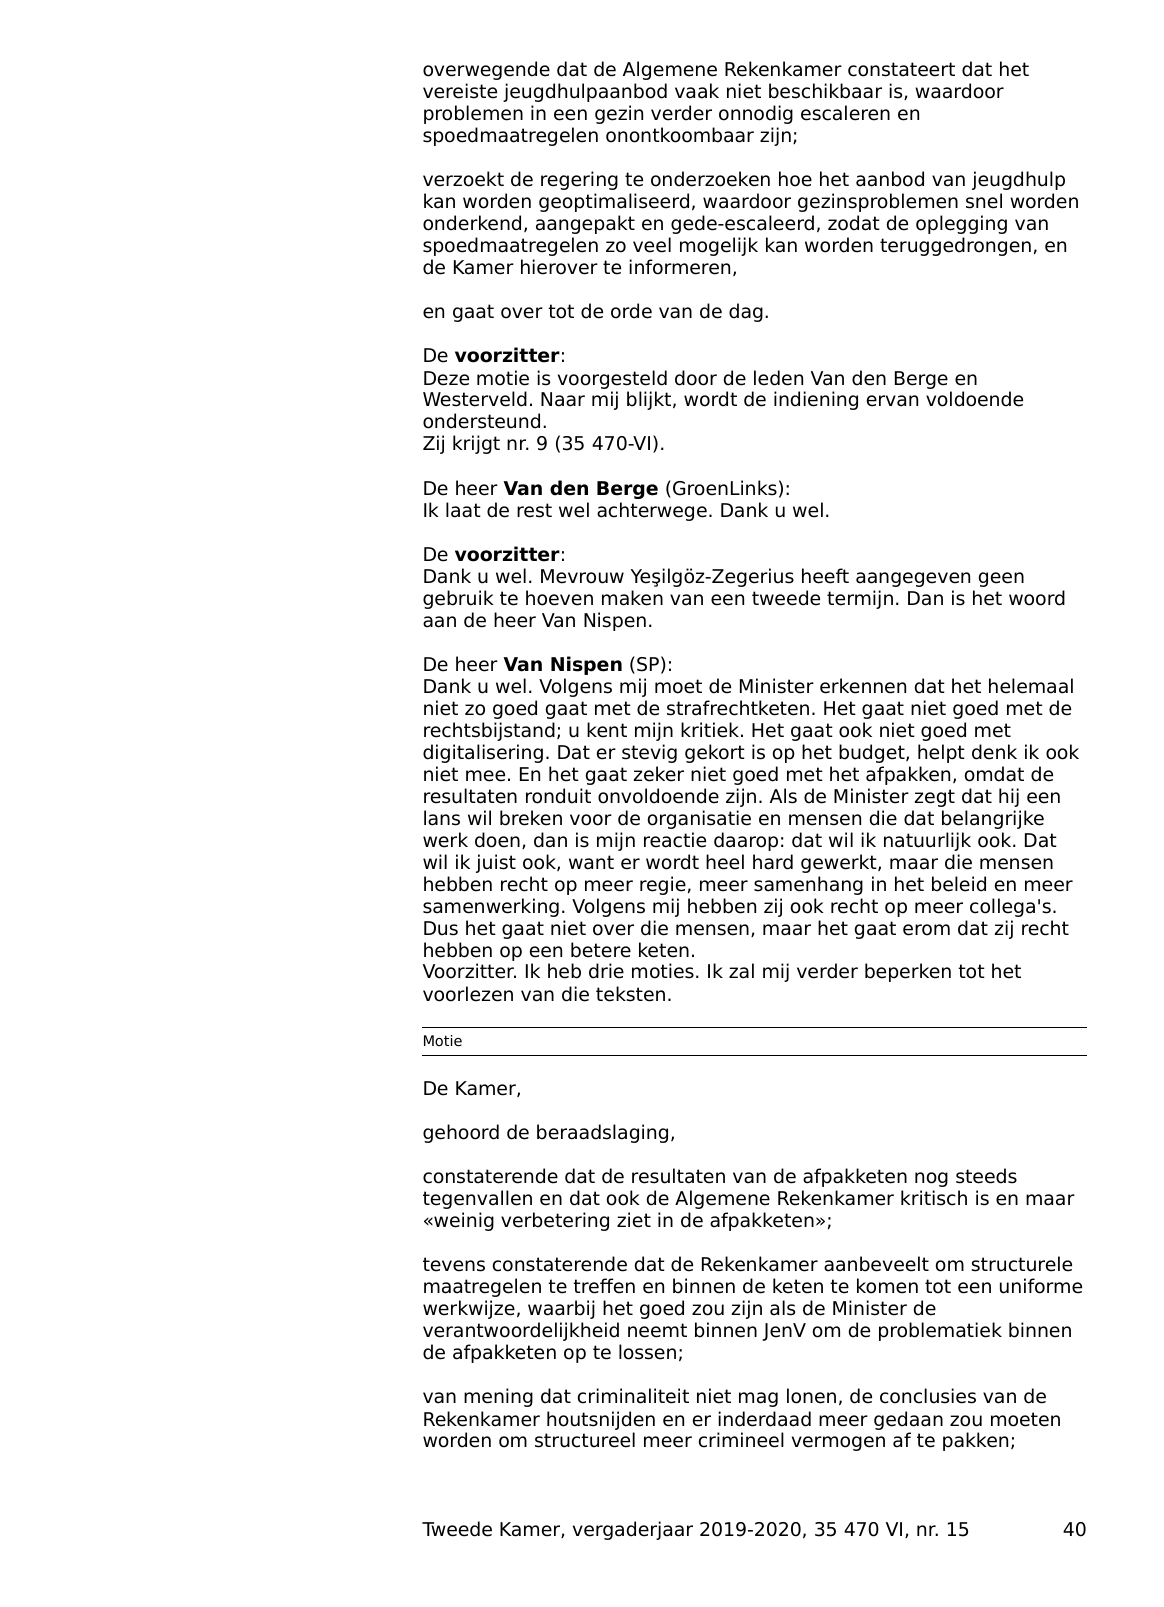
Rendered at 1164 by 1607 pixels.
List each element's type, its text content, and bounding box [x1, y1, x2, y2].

text overwegende dat de Algemene Rekenkamer constateert dat het vereiste jeugdhulpaanbod vaak niet beschikbaar is, waardoor problemen in een gezin verder onnodig escaleren en spoedmaatregelen onontkoombaar zijn; [422, 59, 1087, 147]
text constaterende dat de resultaten van de afpakketen nog steeds tegenvallen en dat ook de Algemene Rekenkamer kritisch is en maar «weinig verbetering ziet in de afpakketen»; [422, 1166, 1087, 1232]
text gehoord de beraadslaging, [422, 1122, 1087, 1144]
text De voorzitter: [422, 544, 1087, 566]
table_header Motie [422, 1028, 1087, 1055]
text De Kamer, [422, 1078, 1087, 1100]
text De heer Van Nispen (SP): [422, 654, 1087, 676]
text Zij krijgt nr. 9 (35 470-VI). [422, 433, 1087, 455]
text Deze motie is voorgesteld door de leden Van den Berge en Westerveld. Naar mij blijkt, wordt de indiening ervan voldoende ondersteund. [422, 367, 1087, 433]
text verzoekt de regering te onderzoeken hoe het aanbod van jeugdhulp kan worden geoptimaliseerd, waardoor gezinsproblemen snel worden onderkend, aangepakt en gede-escaleerd, zodat de oplegging van spoedmaatregelen zo veel mogelijk kan worden teruggedrongen, en de Kamer hierover te informeren, [422, 169, 1087, 279]
text tevens constaterende dat de Rekenkamer aanbeveelt om structurele maatregelen te treffen en binnen de keten te komen tot een uniforme werkwijze, waarbij het goed zou zijn als de Minister de verantwoordelijkheid neemt binnen JenV om de problematiek binnen de afpakketen op te lossen; [422, 1254, 1087, 1364]
text en gaat over tot de orde van de dag. [422, 301, 1087, 323]
text van mening dat criminaliteit niet mag lonen, de conclusies van de Rekenkamer houtsnijden en er inderdaad meer gedaan zou moeten worden om structureel meer crimineel vermogen af te pakken; [422, 1386, 1087, 1452]
text Voorzitter. Ik heb drie moties. Ik zal mij verder beperken tot het voorlezen van die teksten. [422, 961, 1087, 1005]
text Dank u wel. Mevrouw Yeşilgöz-Zegerius heeft aangegeven geen gebruik te hoeven maken van een tweede termijn. Dan is het woord aan de heer Van Nispen. [422, 566, 1087, 632]
text De voorzitter: [422, 345, 1087, 367]
text De heer Van den Berge (GroenLinks): [422, 477, 1087, 499]
text Dank u wel. Volgens mij moet de Minister erkennen dat het helemaal niet zo goed gaat met de strafrechtketen. Het gaat niet goed met de rechtsbijstand; u kent mijn kritiek. Het gaat ook niet goed met digitalisering. Dat er stevig gekort is op het budget, helpt denk ik ook niet mee. En het gaat zeker niet goed met het afpakken, omdat de resultaten ronduit onvoldoende zijn. Als de Minister zegt dat hij een lans wil breken voor de organisatie en mensen die dat belangrijke werk doen, dan is mijn reactie daarop: dat wil ik natuurlijk ook. Dat wil ik juist ook, want er wordt heel hard gewerkt, maar die mensen hebben recht op meer regie, meer samenhang in het beleid en meer samenwerking. Volgens mij hebben zij ook recht op meer collega's. Dus het gaat niet over die mensen, maar het gaat erom dat zij recht hebben op een betere keten. [422, 676, 1087, 961]
text Ik laat de rest wel achterwege. Dank u wel. [422, 499, 1087, 521]
